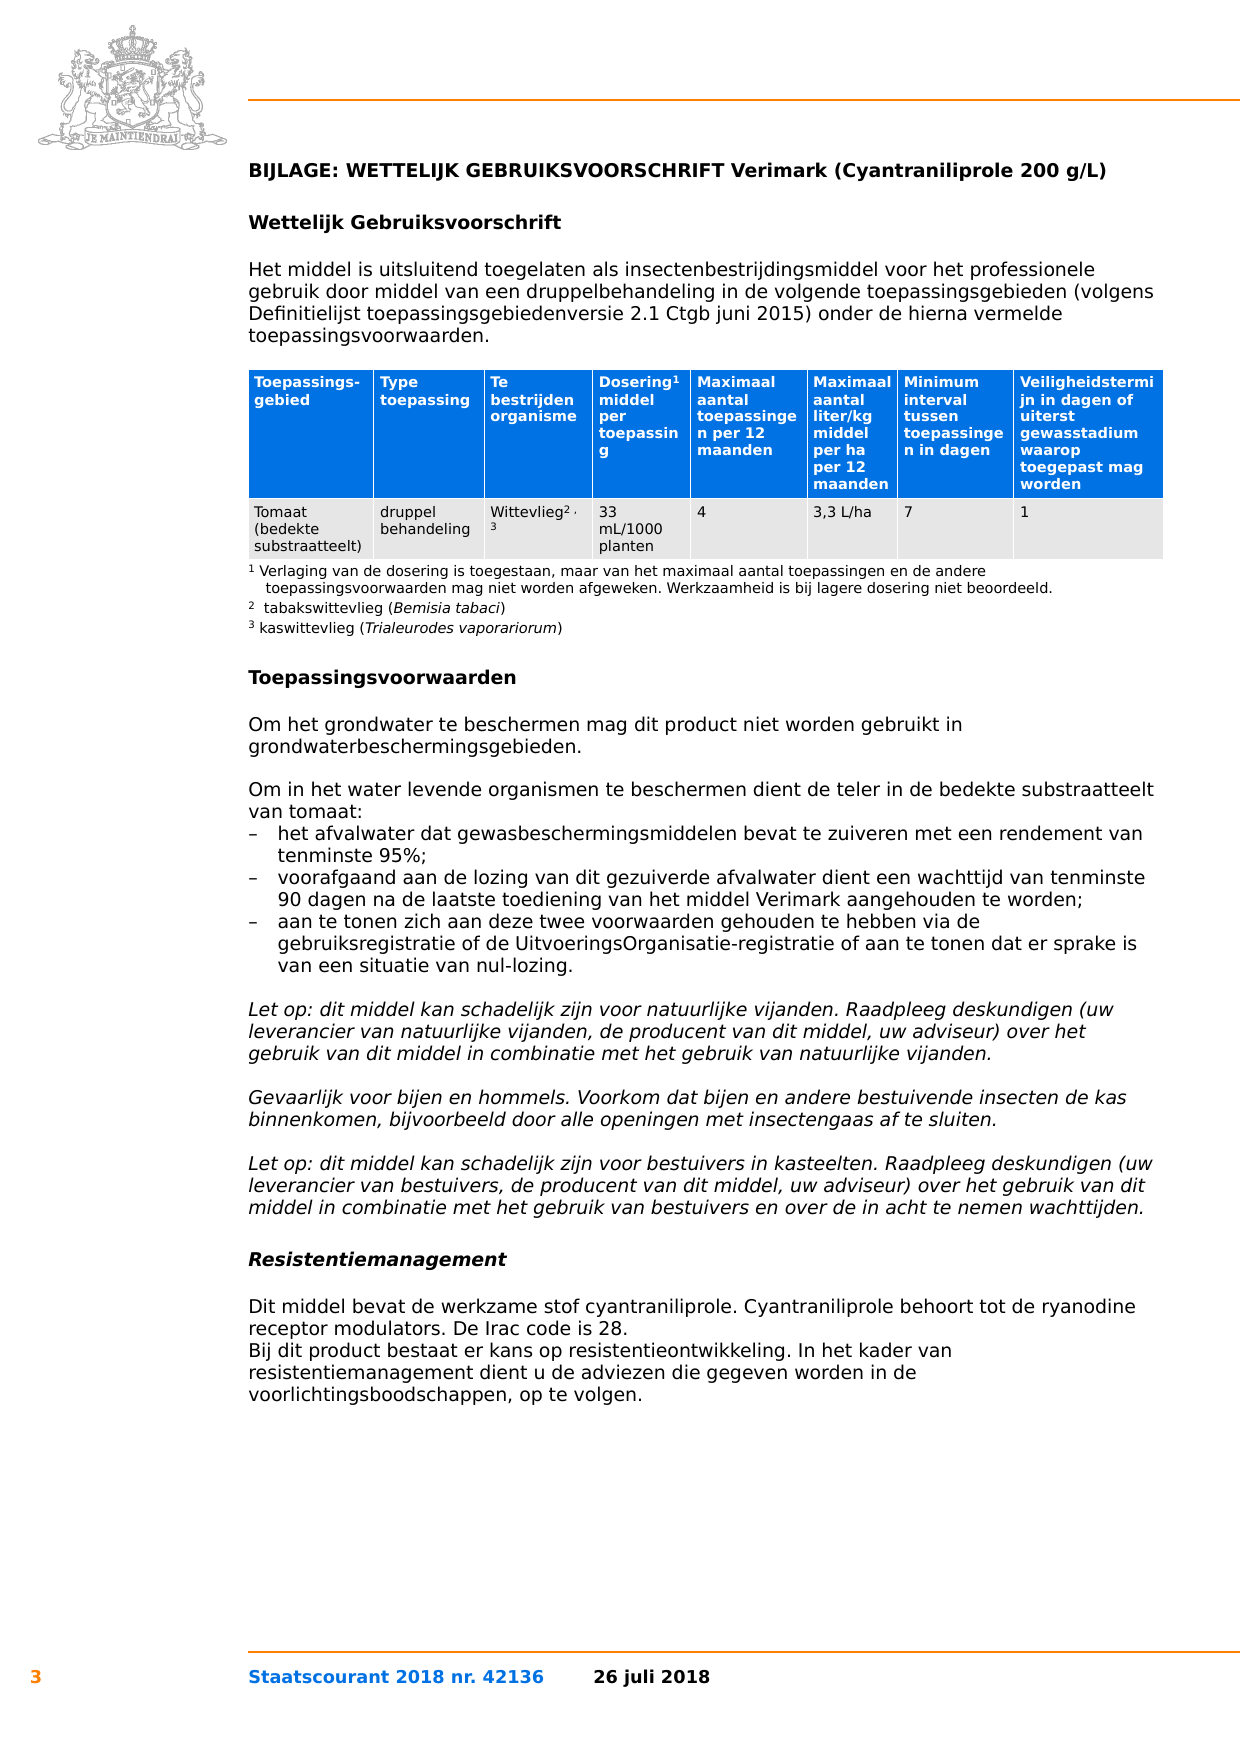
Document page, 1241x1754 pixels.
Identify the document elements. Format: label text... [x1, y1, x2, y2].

table_header Veiligheidstermijn in dagen of uiterst gewasstadium waarop toegepast mag worden [1014, 370, 1163, 498]
text Het middel is uitsluitend toegelaten als insectenbestrijdingsmiddel voor het professionele gebruik door middel van een druppelbehandeling in de volgende toepassingsgebieden (volgens Definitielijst toepassingsgebiedenversie 2.1 Ctgb juni 2015) onder de hierna vermelde toepassingsvoorwaarden. [248, 259, 1163, 347]
table_header Toepassings- gebied [249, 370, 373, 498]
text Bij dit product bestaat er kans op resistentieontwikkeling. In het kader van resistentiemanagement dient u de adviezen die gegeven worden in de voorlichtingsboodschappen, op te volgen. [248, 1339, 1163, 1406]
table_header Maximaal aantal liter/kg middel per ha per 12 maanden [808, 370, 897, 498]
table_header Maximaal aantal toepassingen per 12 maanden [691, 370, 807, 498]
text Om in het water levende organismen te beschermen dient de teler in de bedekte substraatteelt van tomaat: [248, 779, 1163, 823]
table_header Type toepassing [374, 370, 484, 498]
text – aan te tonen zich aan deze twee voorwaarden gehouden te hebben via de gebruiksregistratie of de UitvoeringsOrganisatie-registratie of aan te tonen dat er sprake is van een situatie van nul-lozing. [248, 911, 1163, 977]
table_cell Tomaat (bedekte substraatteelt) [249, 499, 373, 559]
text Om het grondwater te beschermen mag dit product niet worden gebruikt in grondwaterbeschermingsgebieden. [248, 713, 1163, 757]
text – het afvalwater dat gewasbeschermingsmiddelen bevat te zuiveren met een rendement van tenminste 95%; [248, 823, 1163, 867]
text Gevaarlijk voor bijen en hommels. Voorkom dat bijen en andere bestuivende insecten de kas binnenkomen, bijvoorbeeld door alle openingen met insectengaas af te sluiten. [248, 1087, 1163, 1131]
text Let op: dit middel kan schadelijk zijn voor bestuivers in kasteelten. Raadpleeg deskundigen (uw leverancier van bestuivers, de producent van dit middel, uw adviseur) over het gebruik van dit middel in combinatie met het gebruik van bestuivers en over de in acht te nemen wachttijden. [248, 1153, 1163, 1219]
text – voorafgaand aan de lozing van dit gezuiverde afvalwater dient een wachttijd van tenminste 90 dagen na de laatste toediening van het middel Verimark aangehouden te worden; [248, 867, 1163, 911]
table_cell 4 [691, 499, 807, 559]
table_cell druppel behandeling [374, 499, 484, 559]
table_cell 1 Verlaging van de dosering is toegestaan, maar van het maximaal aantal toepassingen en de andere toepassingsvoorwaarden mag niet worden afgeweken. Werkzaamheid is bij lagere dosering niet beoordeeld. 2 tabakswittevlieg (Bemisia tabaci) 3 kaswittevlieg (Trialeurodes vaporariorum) [248, 560, 1163, 637]
table_cell Wittevlieg2, 3 [485, 499, 592, 559]
picture [38, 25, 227, 150]
table_cell 3,3 L/ha [808, 499, 897, 559]
text Dit middel bevat de werkzame stof cyantraniliprole. Cyantraniliprole behoort tot de ryanodine receptor modulators. De Irac code is 28. [248, 1296, 1163, 1339]
subtitle Wettelijk Gebruiksvoorschrift [248, 212, 1163, 234]
table_header Minimum interval tussen toepassingen in dagen [898, 370, 1013, 498]
table_cell 7 [898, 499, 1013, 559]
table_header Dosering1 middel per toepassing [593, 370, 690, 498]
text Let op: dit middel kan schadelijk zijn voor natuurlijke vijanden. Raadpleeg deskundigen (uw leverancier van natuurlijke vijanden, de producent van dit middel, uw adviseur) over het gebruik van dit middel in combinatie met het gebruik van natuurlijke vijanden. [248, 999, 1163, 1065]
subtitle BIJLAGE: WETTELIJK GEBRUIKSVOORSCHRIFT Verimark (Cyantraniliprole 200 g/L) [248, 160, 1163, 182]
table_cell 33 mL/1000 planten [593, 499, 690, 559]
subtitle Toepassingsvoorwaarden [248, 667, 1163, 688]
subtitle Resistentiemanagement [248, 1249, 1163, 1271]
table_cell 1 [1014, 499, 1163, 559]
table_header Te bestrijden organisme [485, 370, 592, 498]
